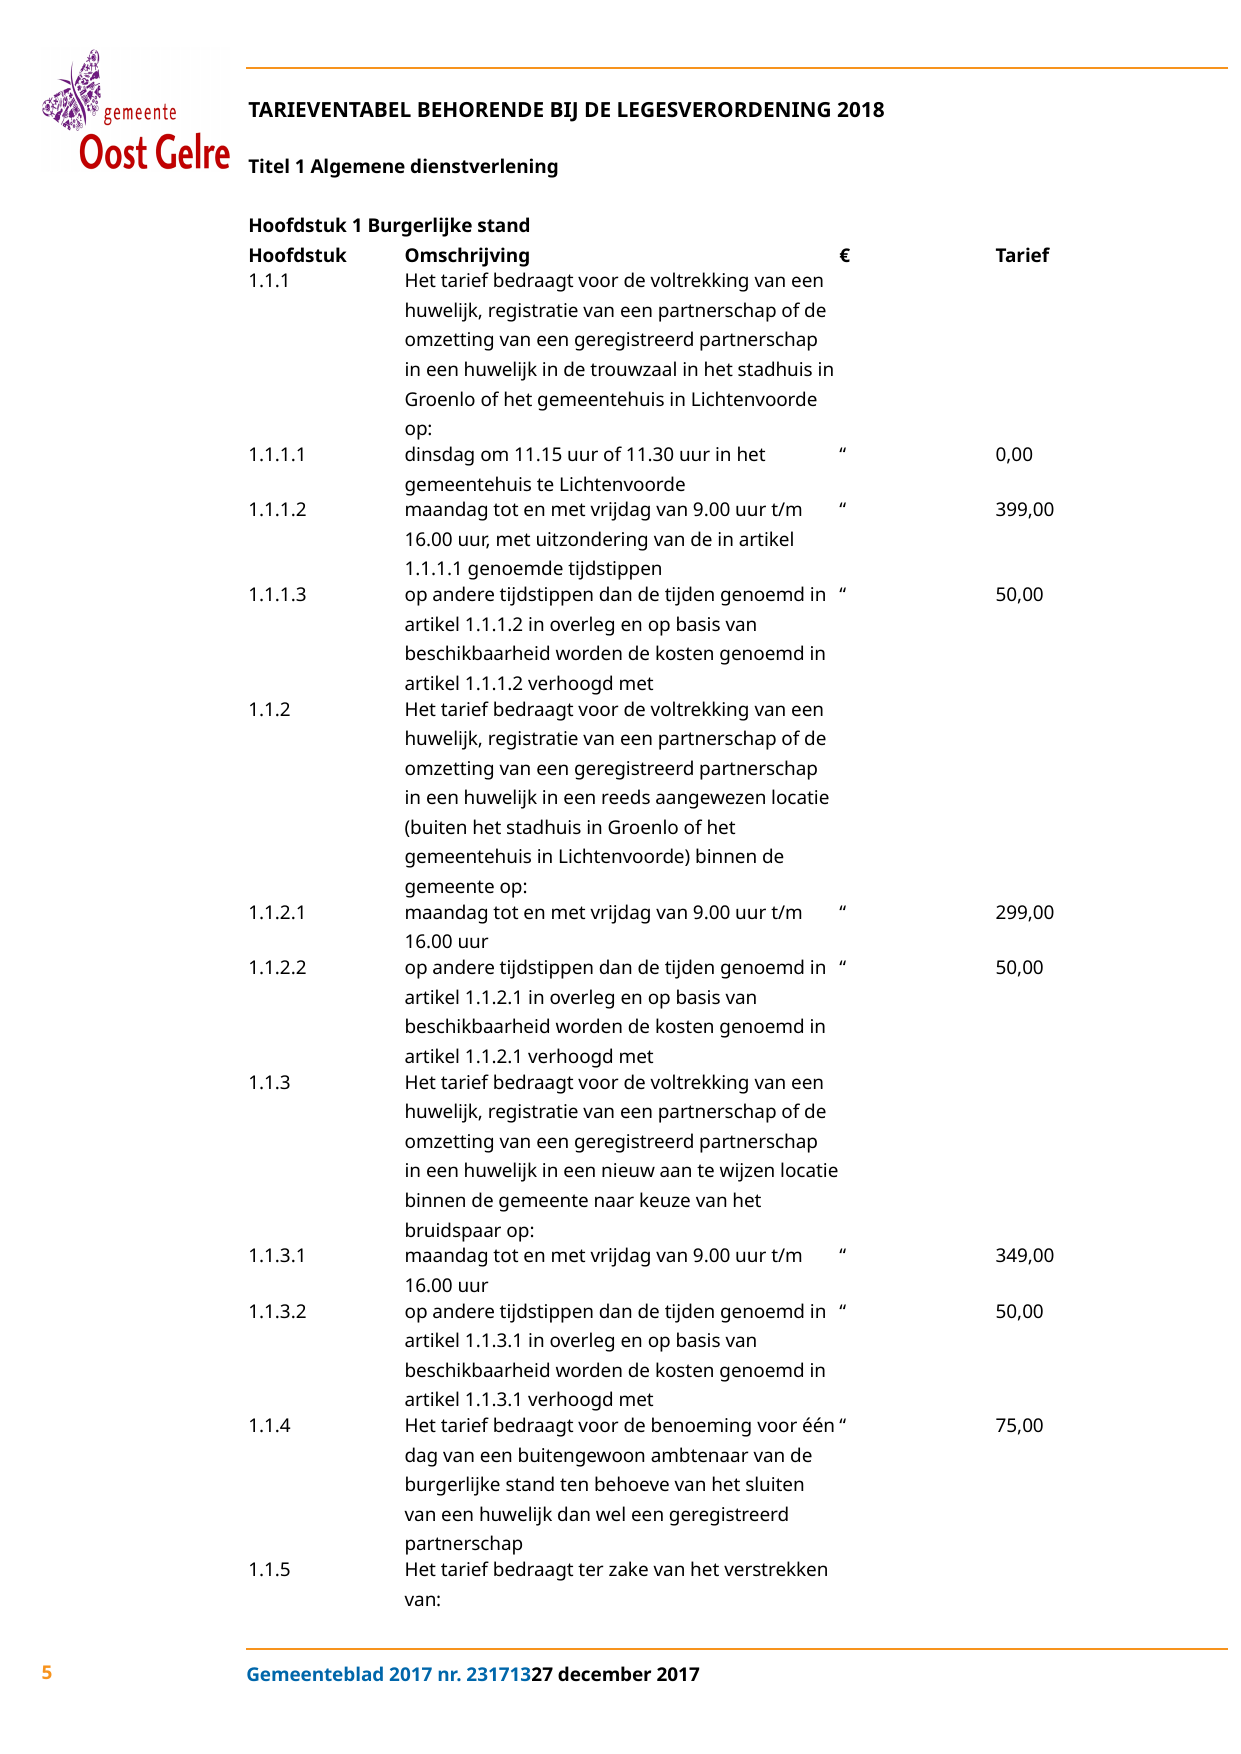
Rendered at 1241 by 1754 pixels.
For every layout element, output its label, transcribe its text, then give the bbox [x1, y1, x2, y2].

table_cell Het tarief bedraagt voor de voltrekking van een huwelijk, registratie van een partnerschap of de omzetting van een geregistreerd partnerschap in een huwelijk in de trouwzaal in het stadhuis in Groenlo of het gemeentehuis in Lichtenvoorde op: [404, 268, 839, 441]
table_cell “ [839, 1243, 995, 1298]
table_cell 1.1.2.2 [248, 954, 404, 1069]
table_cell 1.1.3.2 [248, 1298, 404, 1412]
table_cell “ [839, 441, 995, 496]
table_header € [839, 242, 995, 267]
table_cell 1.1.1.1 [248, 441, 404, 496]
table_cell 50,00 [995, 581, 1152, 696]
table_cell maandag tot en met vrijdag van 9.00 uur t/m 16.00 uur [404, 1243, 839, 1298]
table_cell 75,00 [995, 1412, 1152, 1556]
table_cell op andere tijdstippen dan de tijden genoemd in artikel 1.1.3.1 in overleg en op basis van beschikbaarheid worden de kosten genoemd in artikel 1.1.3.1 verhoogd met [404, 1298, 839, 1412]
table_cell 399,00 [995, 496, 1152, 581]
table_cell Het tarief bedraagt voor de benoeming voor één dag van een buitengewoon ambtenaar van de burgerlijke stand ten behoeve van het sluiten van een huwelijk dan wel een geregistreerd partnerschap [404, 1412, 839, 1556]
table_cell 1.1.3.1 [248, 1243, 404, 1298]
table_cell 349,00 [995, 1243, 1152, 1298]
table_cell 1.1.1 [248, 268, 404, 441]
table_cell 1.1.1.3 [248, 581, 404, 696]
table_cell [995, 1069, 1152, 1242]
table_cell “ [839, 1298, 995, 1412]
table_cell Het tarief bedraagt voor de voltrekking van een huwelijk, registratie van een partnerschap of de omzetting van een geregistreerd partnerschap in een huwelijk in een nieuw aan te wijzen locatie binnen de gemeente naar keuze van het bruidspaar op: [404, 1069, 839, 1242]
text Titel 1 Algemene dienstverlening [248, 153, 1152, 179]
table_cell op andere tijdstippen dan de tijden genoemd in artikel 1.1.1.2 in overleg en op basis van beschikbaarheid worden de kosten genoemd in artikel 1.1.1.2 verhoogd met [404, 581, 839, 696]
table_cell “ [839, 954, 995, 1069]
table_cell maandag tot en met vrijdag van 9.00 uur t/m 16.00 uur [404, 899, 839, 954]
table_cell op andere tijdstippen dan de tijden genoemd in artikel 1.1.2.1 in overleg en op basis van beschikbaarheid worden de kosten genoemd in artikel 1.1.2.1 verhoogd met [404, 954, 839, 1069]
table_cell [839, 1556, 995, 1612]
table_cell “ [839, 496, 995, 581]
table_cell 1.1.2 [248, 696, 404, 899]
table_header Tarief [995, 242, 1152, 267]
table_cell [839, 696, 995, 899]
text Hoofdstuk 1 Burgerlijke stand [248, 212, 1152, 238]
table_header Hoofdstuk [248, 242, 404, 267]
table_cell “ [839, 1412, 995, 1556]
table_cell Het tarief bedraagt ter zake van het verstrekken van: [404, 1556, 839, 1612]
table_cell [839, 1069, 995, 1242]
table_header Omschrijving [404, 242, 839, 267]
table_cell 1.1.3 [248, 1069, 404, 1242]
table_cell 50,00 [995, 1298, 1152, 1412]
table_cell [995, 1556, 1152, 1612]
table_cell “ [839, 581, 995, 696]
table_cell 1.1.2.1 [248, 899, 404, 954]
table_cell 1.1.1.2 [248, 496, 404, 581]
table_cell 299,00 [995, 899, 1152, 954]
table_cell 1.1.4 [248, 1412, 404, 1556]
table_cell [839, 268, 995, 441]
table_cell 0,00 [995, 441, 1152, 496]
table_cell maandag tot en met vrijdag van 9.00 uur t/m 16.00 uur, met uitzondering van de in artikel 1.1.1.1 genoemde tijdstippen [404, 496, 839, 581]
table_cell 1.1.5 [248, 1556, 404, 1612]
table_cell [995, 268, 1152, 441]
picture [41, 47, 231, 172]
table_cell Het tarief bedraagt voor de voltrekking van een huwelijk, registratie van een partnerschap of de omzetting van een geregistreerd partnerschap in een huwelijk in een reeds aangewezen locatie (buiten het stadhuis in Groenlo of het gemeentehuis in Lichtenvoorde) binnen de gemeente op: [404, 696, 839, 899]
text TARIEVENTABEL BEHORENDE BIJ DE LEGESVERORDENING 2018 [248, 95, 1152, 123]
table_cell [995, 696, 1152, 899]
table_cell dinsdag om 11.15 uur of 11.30 uur in het gemeentehuis te Lichtenvoorde [404, 441, 839, 496]
table_cell “ [839, 899, 995, 954]
table_cell 50,00 [995, 954, 1152, 1069]
